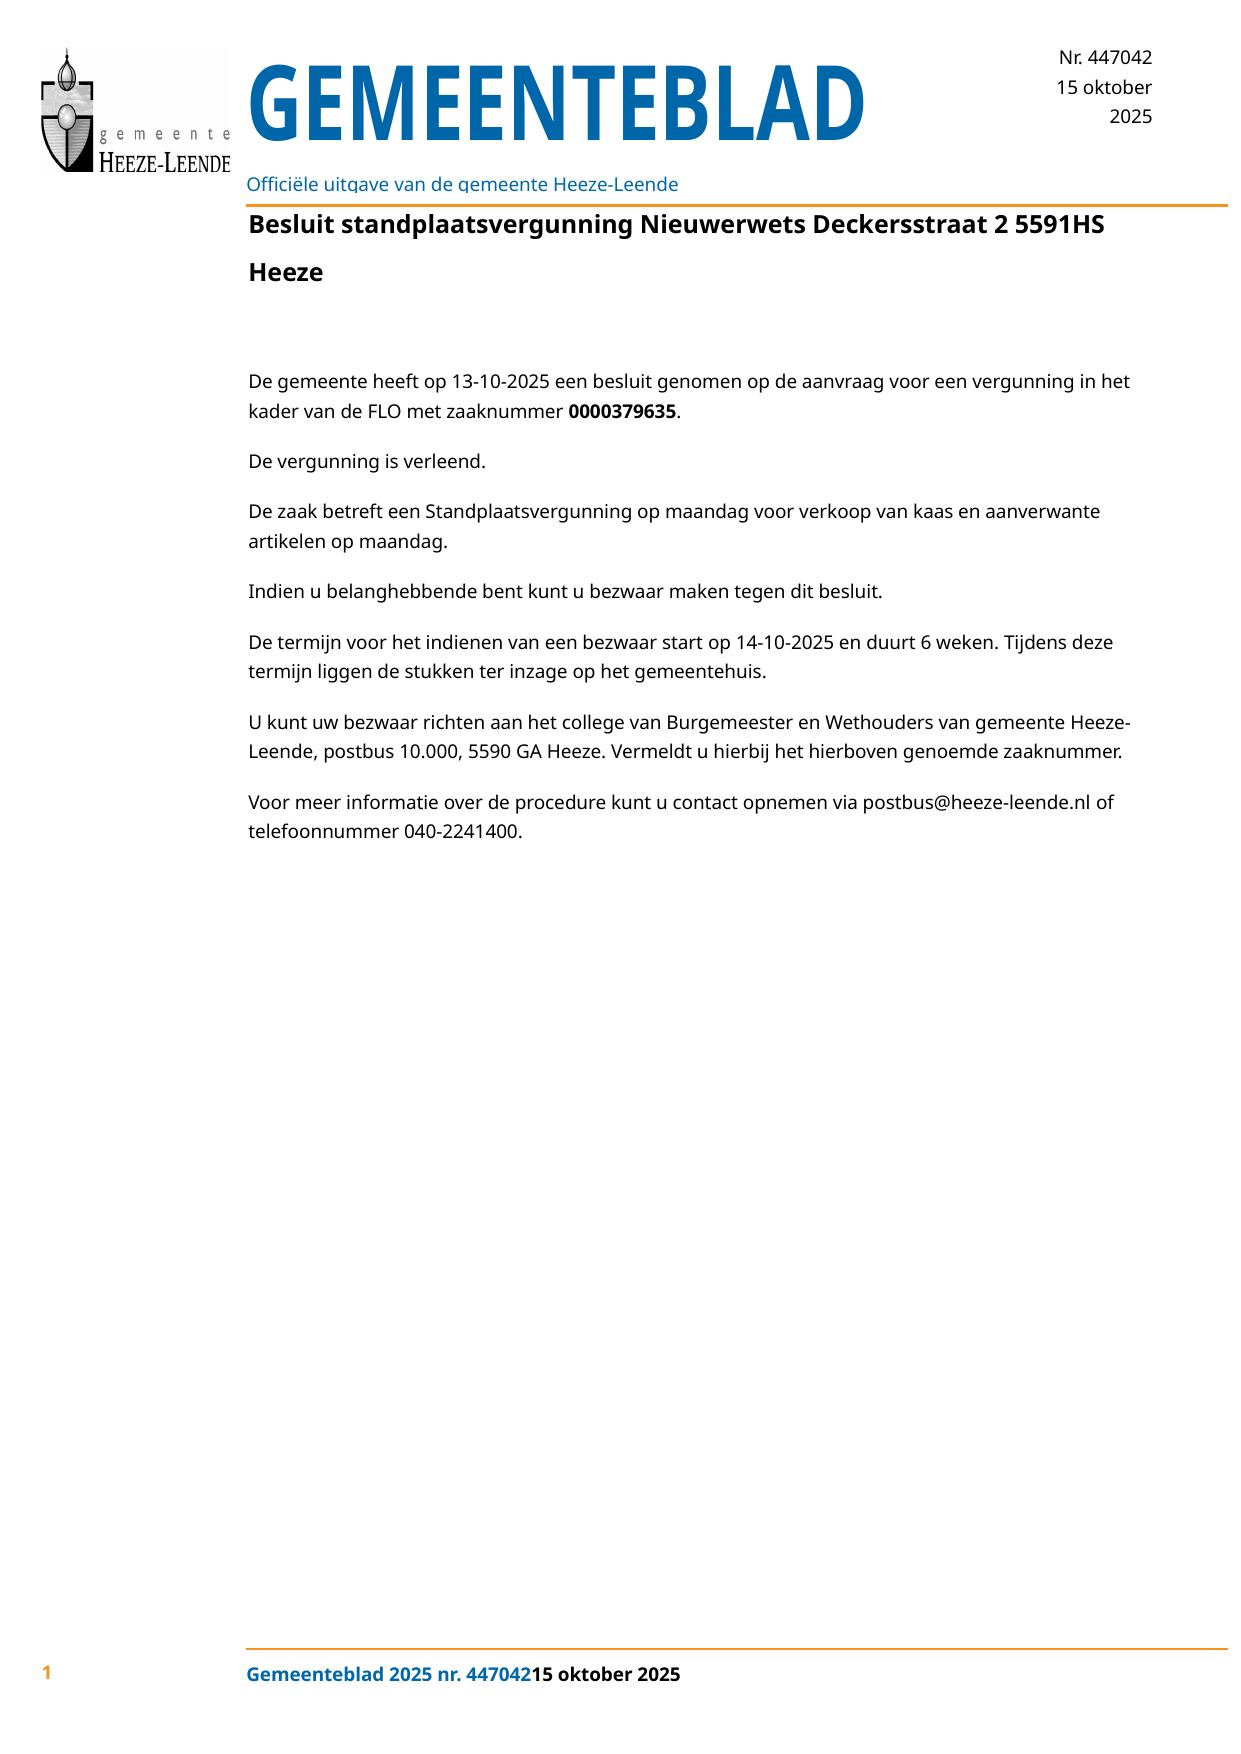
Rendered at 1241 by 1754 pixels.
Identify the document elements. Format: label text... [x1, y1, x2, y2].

text De gemeente heeft op 13-10-2025 een besluit genomen op de aanvraag voor een vergunning in het kader van de FLO met zaaknummer 0000379635. [248, 368, 1152, 424]
text De termijn voor het indienen van een bezwaar start op 14-10-2025 en duurt 6 weken. Tijdens deze termijn liggen de stukken ter inzage op het gemeentehuis. [248, 629, 1152, 684]
text Indien u belanghebbende bent kunt u bezwaar maken tegen dit besluit. [248, 579, 1152, 604]
text Voor meer informatie over de procedure kunt u contact opnemen via postbus@heeze-leende.nl of telefoonnummer 040-2241400. [248, 789, 1152, 844]
text De zaak betreft een Standplaatsvergunning op maandag voor verkoop van kaas en aanverwante artikelen op maandag. [248, 499, 1152, 554]
text Besluit standplaatsvergunning Nieuwerwets Deckersstraat 2 5591HS Heeze [248, 207, 1152, 288]
text De vergunning is verleend. [248, 448, 1152, 474]
picture [41, 47, 231, 172]
text U kunt uw bezwaar richten aan het college van Burgemeester en Wethouders van gemeente Heeze-Leende, postbus 10.000, 5590 GA Heeze. Vermeldt u hierbij het hierboven genoemde zaaknummer. [248, 709, 1152, 764]
